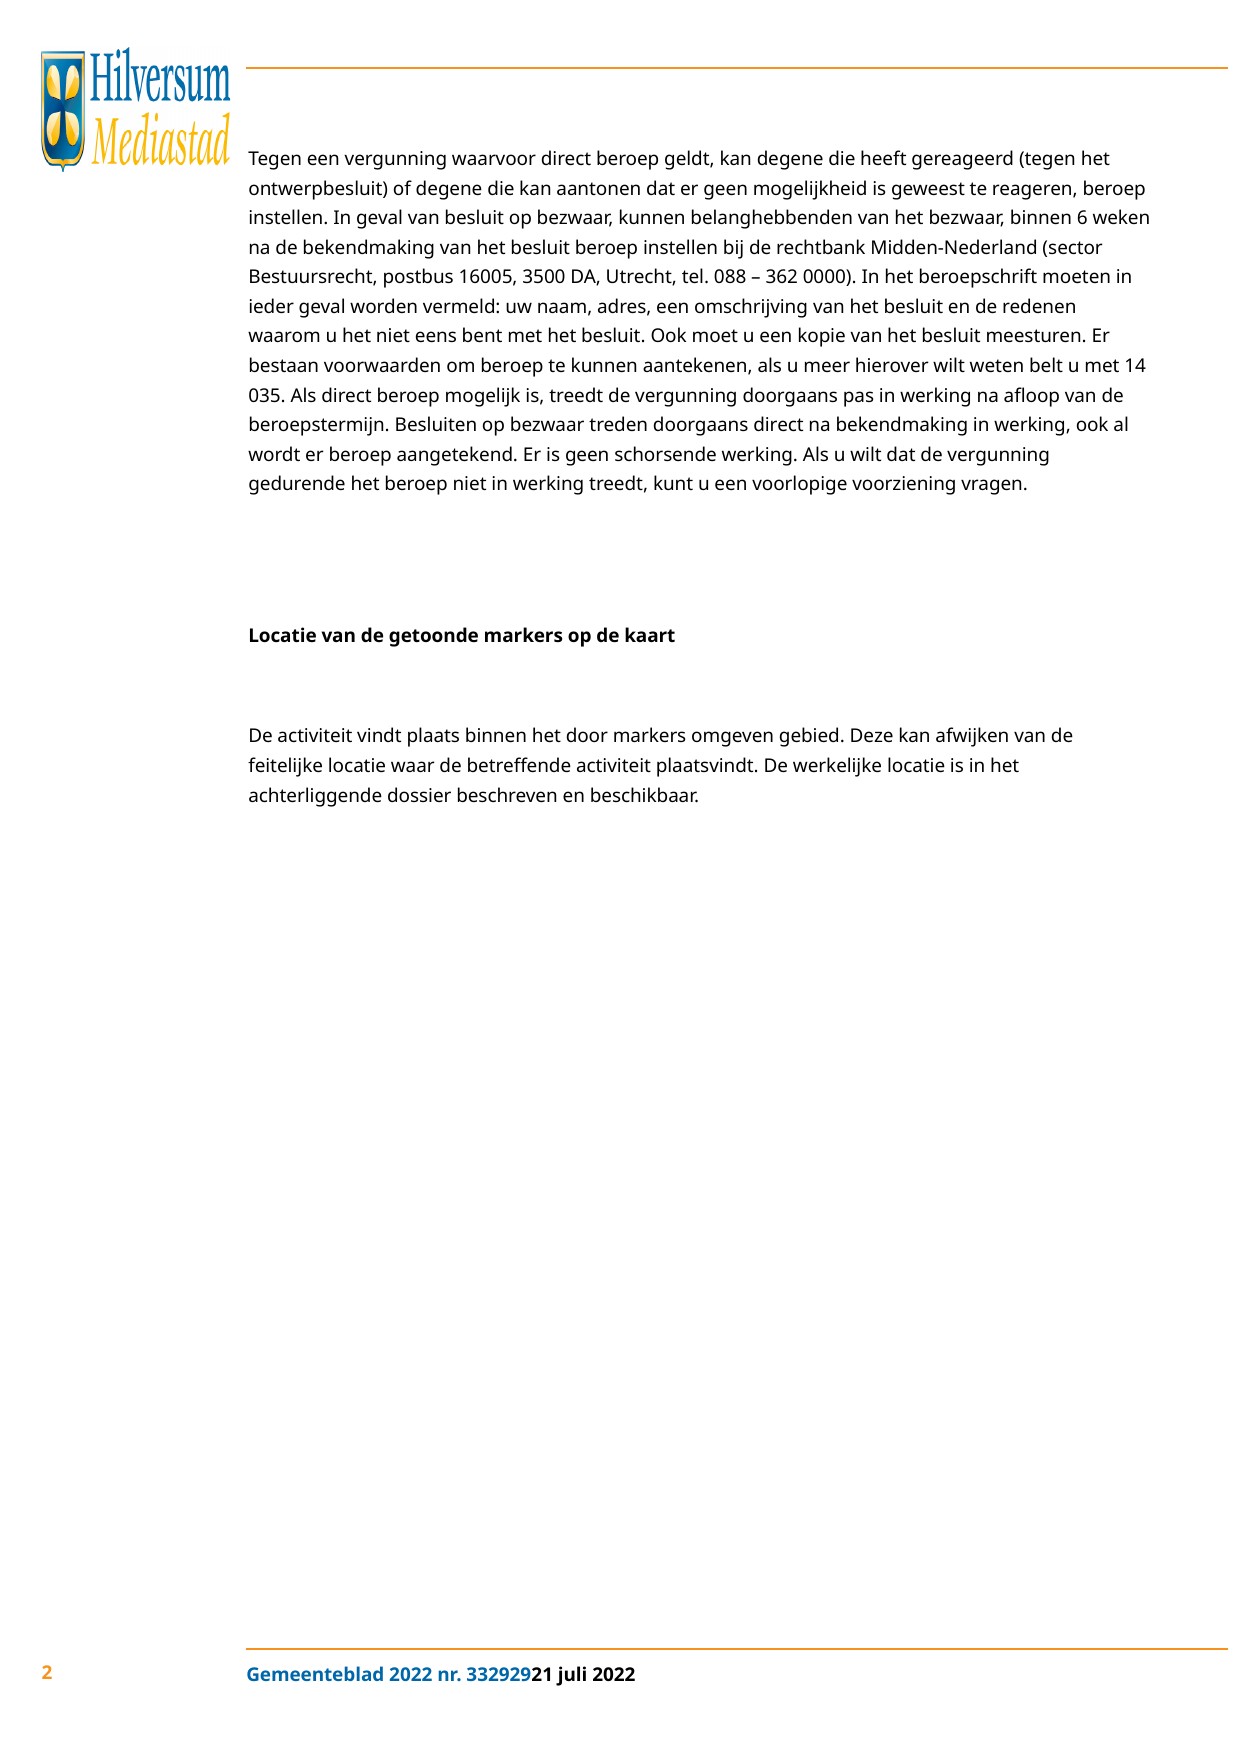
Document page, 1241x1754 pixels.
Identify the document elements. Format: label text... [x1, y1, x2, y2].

text Locatie van de getoonde markers op de kaart [248, 622, 1152, 648]
picture [41, 47, 231, 172]
text De activiteit vindt plaats binnen het door markers omgeven gebied. Deze kan afwijken van de feitelijke locatie waar de betreffende activiteit plaatsvindt. De werkelijke locatie is in het achterliggende dossier beschreven en beschikbaar. [248, 723, 1152, 808]
text Tegen een vergunning waarvoor direct beroep geldt, kan degene die heeft gereageerd (tegen het ontwerpbesluit) of degene die kan aantonen dat er geen mogelijkheid is geweest te reageren, beroep instellen. In geval van besluit op bezwaar, kunnen belanghebbenden van het bezwaar, binnen 6 weken na de bekendmaking van het besluit beroep instellen bij de rechtbank Midden-Nederland (sector Bestuursrecht, postbus 16005, 3500 DA, Utrecht, tel. 088 – 362 0000). In het beroepschrift moeten in ieder geval worden vermeld: uw naam, adres, een omschrijving van het besluit en de redenen waarom u het niet eens bent met het besluit. Ook moet u een kopie van het besluit meesturen. Er bestaan voorwaarden om beroep te kunnen aantekenen, als u meer hierover wilt weten belt u met 14 035. Als direct beroep mogelijk is, treedt de vergunning doorgaans pas in werking na afloop van de beroepstermijn. Besluiten op bezwaar treden doorgaans direct na bekendmaking in werking, ook al wordt er beroep aangetekend. Er is geen schorsende werking. Als u wilt dat de vergunning gedurende het beroep niet in werking treedt, kunt u een voorlopige voorziening vragen. [248, 145, 1152, 496]
